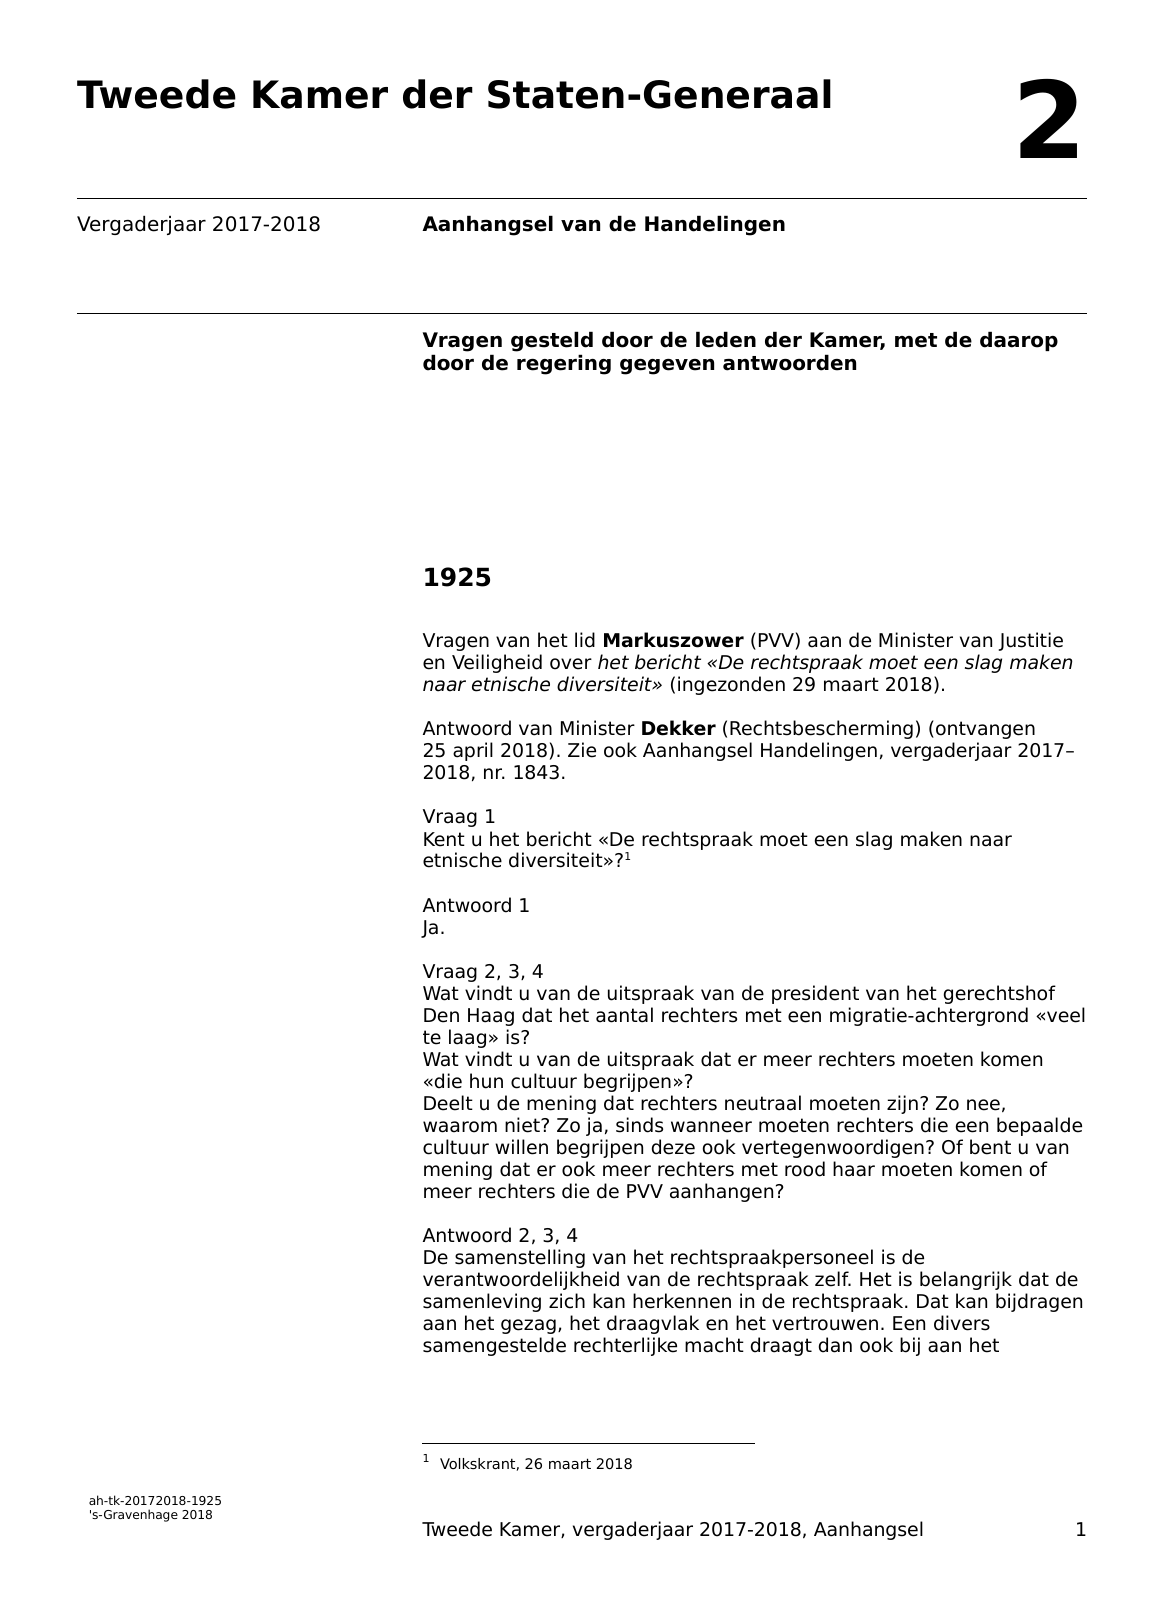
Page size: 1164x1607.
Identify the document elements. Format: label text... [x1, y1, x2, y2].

text Antwoord 1 [422, 894, 1087, 917]
table_header Tweede Kamer der Staten-Generaal [77, 59, 886, 198]
text De samenstelling van het rechtspraakpersoneel is de verantwoordelijkheid van de rechtspraak zelf. Het is belangrijk dat de samenleving zich kan herkennen in de rechtspraak. Dat kan bijdragen aan het gezag, het draagvlak en het vertrouwen. Een divers samengestelde rechterlijke macht draagt dan ook bij aan het [422, 1247, 1087, 1357]
text Antwoord 2, 3, 4 [422, 1225, 1087, 1247]
text Vragen van het lid Markuszower (PVV) aan de Minister van Justitie en Veiligheid over het bericht «De rechtspraak moet een slag maken naar etnische diversiteit» (ingezonden 29 maart 2018). [422, 630, 1087, 696]
table_cell [77, 314, 422, 375]
text Wat vindt u van de uitspraak dat er meer rechters moeten komen «die hun cultuur begrijpen»? [422, 1049, 1087, 1093]
table_cell Vergaderjaar 2017-2018 [77, 199, 422, 313]
text 's-Gravenhage 2018 [88, 1508, 323, 1522]
text Volkskrant, 26 maart 2018 [422, 1452, 1087, 1474]
text Antwoord van Minister Dekker (Rechtsbescherming) (ontvangen 25 april 2018). Zie ook Aanhangsel Handelingen, vergaderjaar 2017–2018, nr. 1843. [422, 718, 1087, 784]
table_cell Aanhangsel van de Handelingen [422, 199, 1087, 313]
text Kent u het bericht «De rechtspraak moet een slag maken naar etnische diversiteit»? [422, 828, 1087, 872]
text Ja. [422, 917, 1087, 938]
text Wat vindt u van de uitspraak van de president van het gerechtshof Den Haag dat het aantal rechters met een migratie-achtergrond «veel te laag» is? [422, 983, 1087, 1049]
text ah-tk-20172018-1925 [88, 1494, 323, 1508]
text Deelt u de mening dat rechters neutraal moeten zijn? Zo nee, waarom niet? Zo ja, sinds wanneer moeten rechters die een bepaalde cultuur willen begrijpen deze ook vertegenwoordigen? Of bent u van mening dat er ook meer rechters met rood haar moeten komen of meer rechters die de PVV aanhangen? [422, 1093, 1087, 1202]
table_cell Vragen gesteld door de leden der Kamer, met de daarop door de regering gegeven antwoorden [422, 314, 1087, 375]
text Vraag 1 [422, 806, 1087, 828]
table_header 2 [886, 59, 1087, 198]
text 1925 [422, 563, 1087, 592]
text Vraag 2, 3, 4 [422, 961, 1087, 983]
